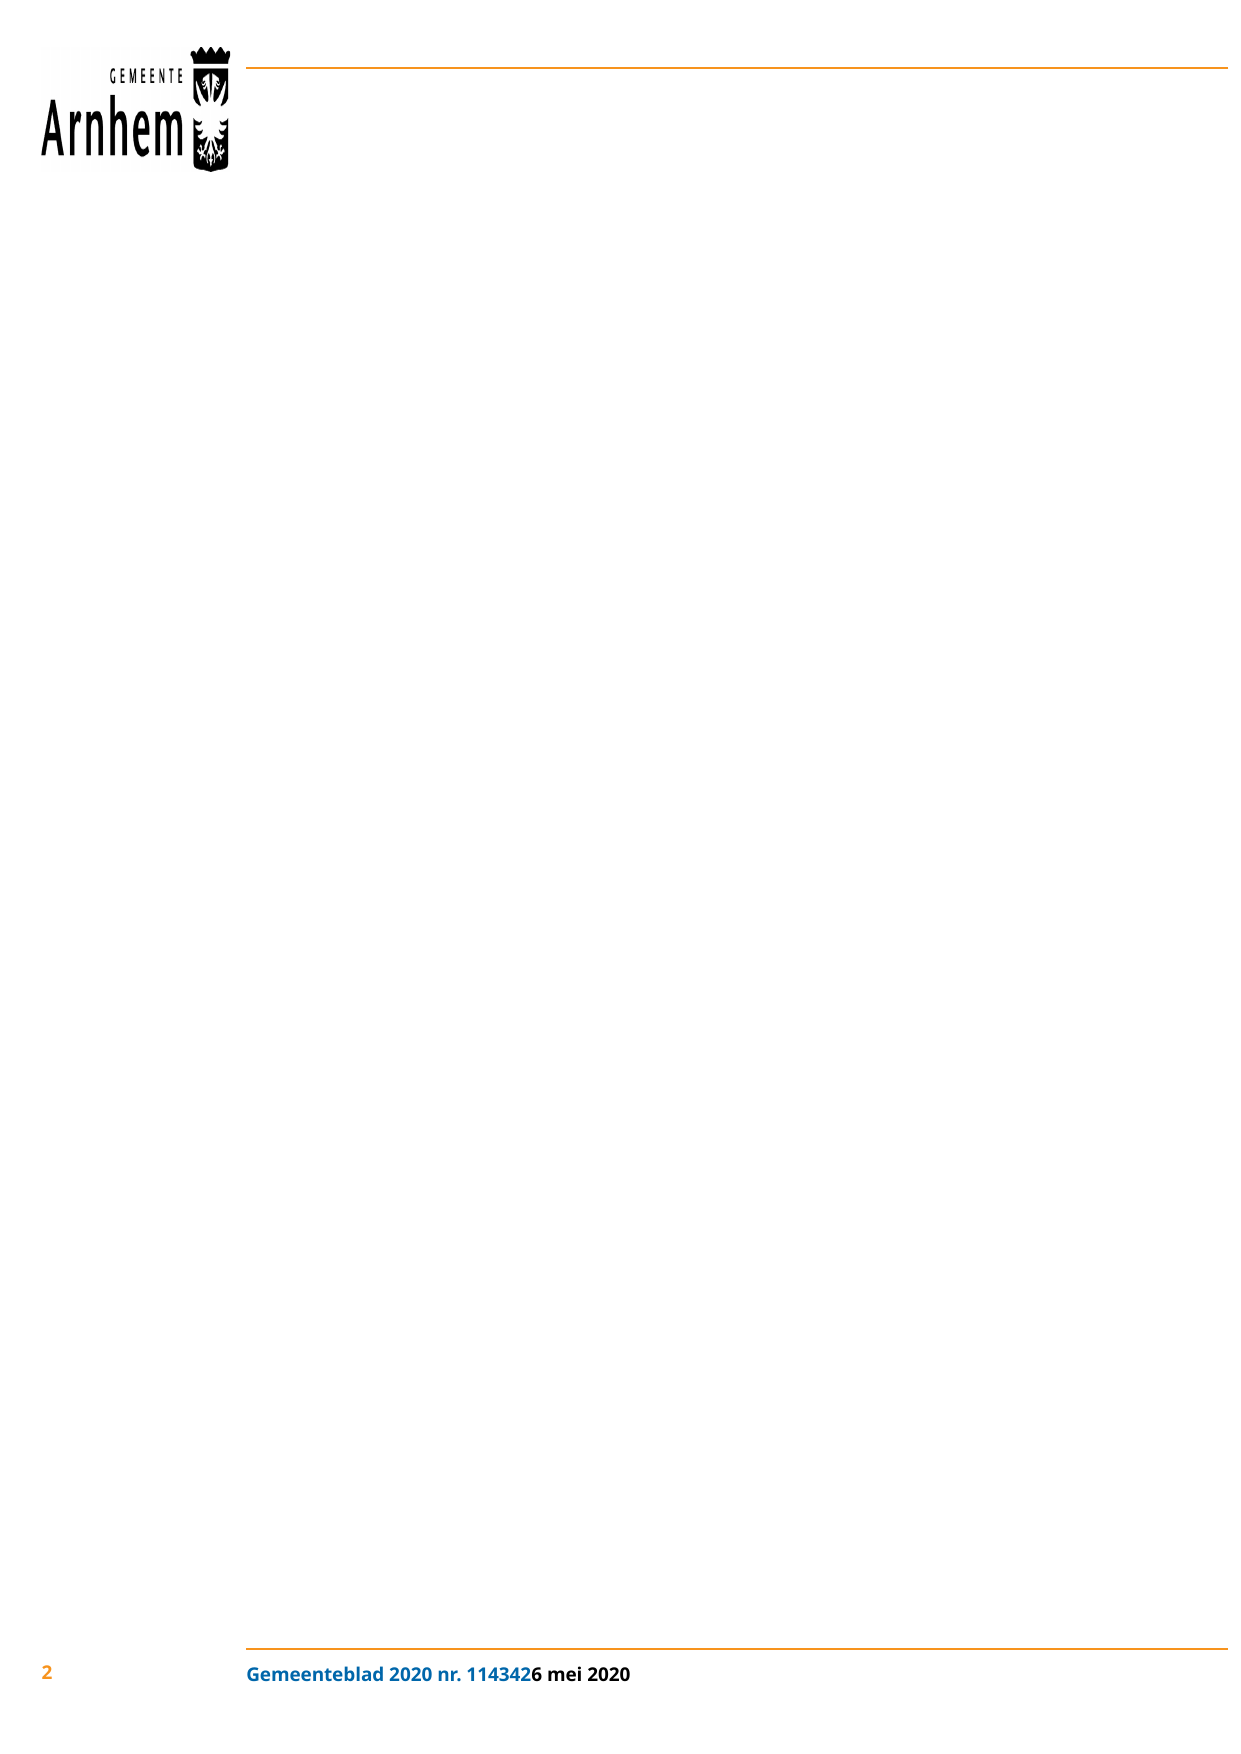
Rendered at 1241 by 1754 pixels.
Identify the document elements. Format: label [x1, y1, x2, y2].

picture [41, 47, 231, 172]
